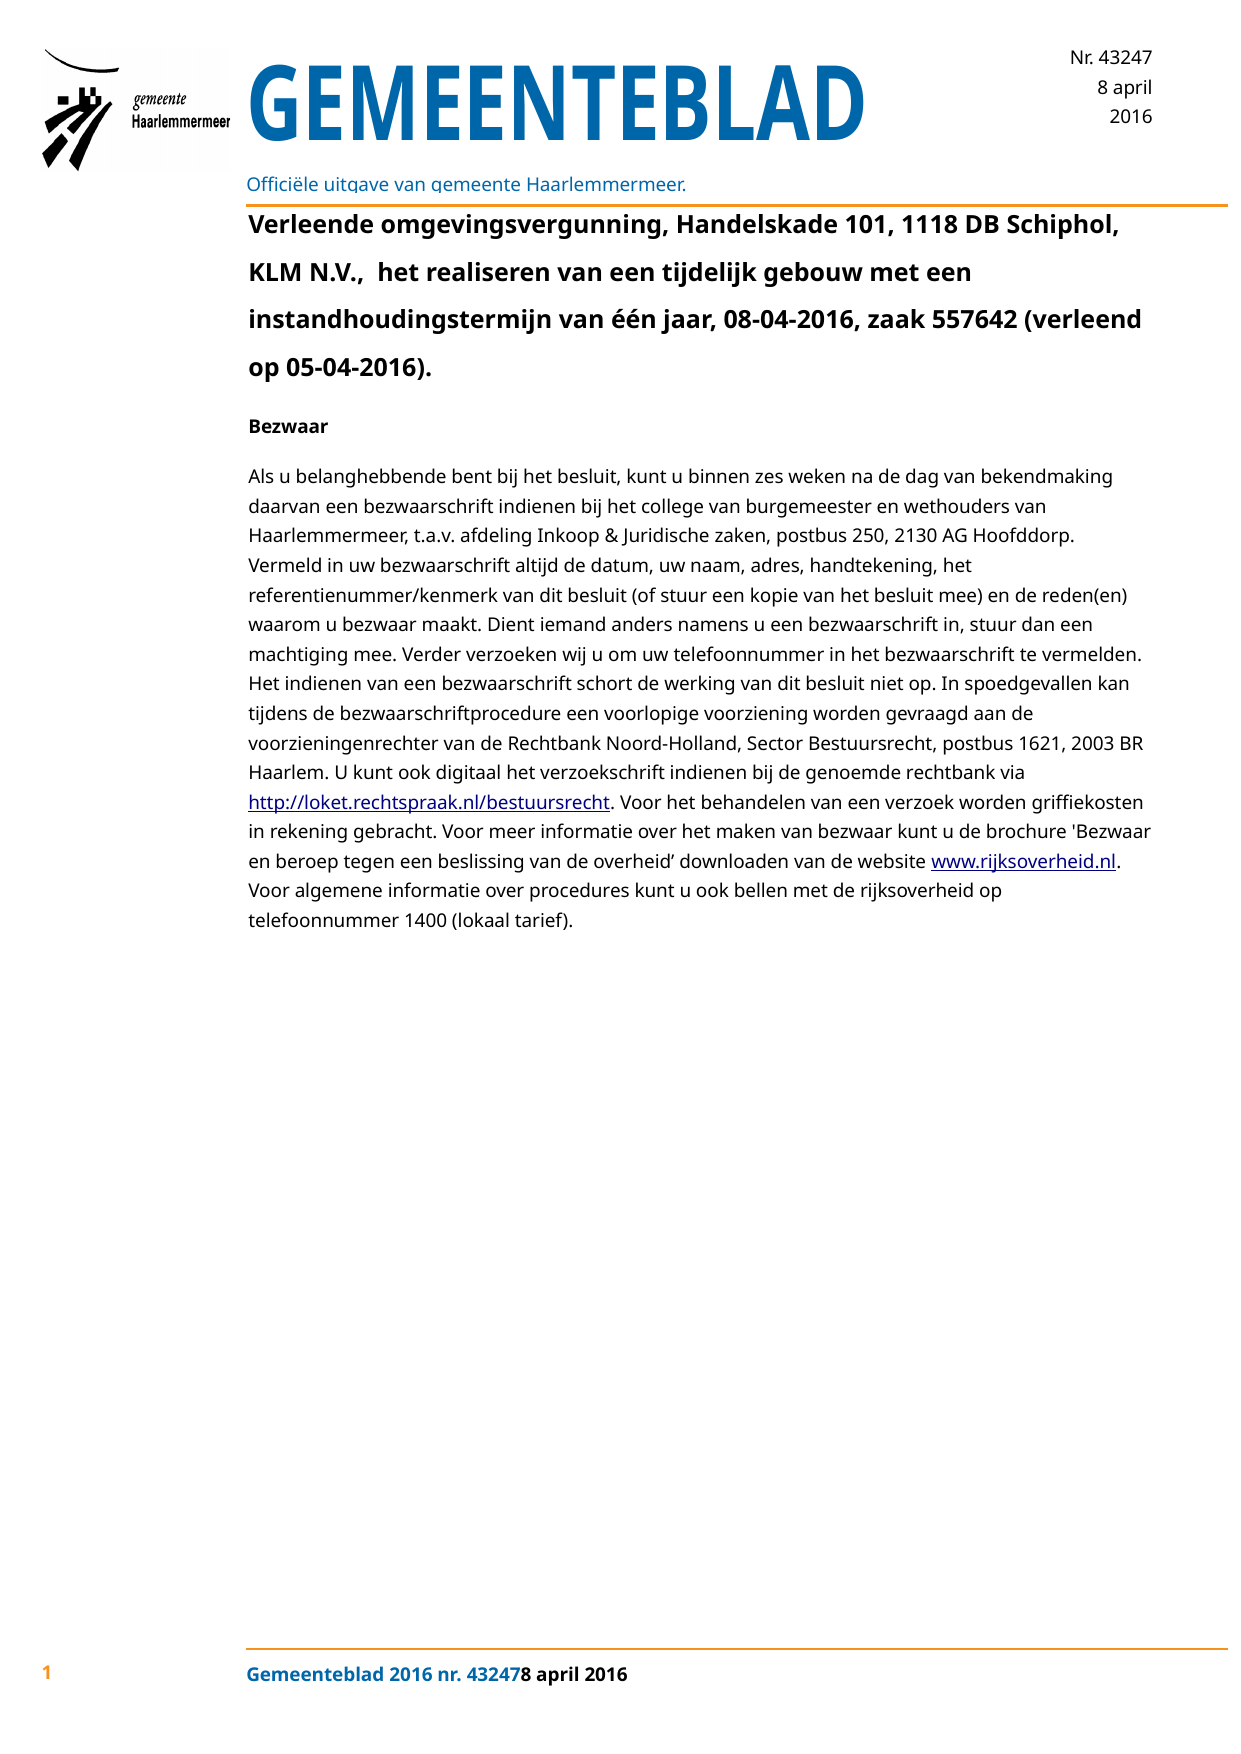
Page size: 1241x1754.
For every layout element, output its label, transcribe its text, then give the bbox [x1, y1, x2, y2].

text Als u belanghebbende bent bij het besluit, kunt u binnen zes weken na de dag van bekendmaking daarvan een bezwaarschrift indienen bij het college van burgemeester en wethouders van Haarlemmermeer, t.a.v. afdeling Inkoop & Juridische zaken, postbus 250, 2130 AG Hoofddorp. Vermeld in uw bezwaarschrift altijd de datum, uw naam, adres, handtekening, het referentienummer/kenmerk van dit besluit (of stuur een kopie van het besluit mee) en de reden(en) waarom u bezwaar maakt. Dient iemand anders namens u een bezwaarschrift in, stuur dan een machtiging mee. Verder verzoeken wij u om uw telefoonnummer in het bezwaarschrift te vermelden. Het indienen van een bezwaarschrift schort de werking van dit besluit niet op. In spoedgevallen kan tijdens de bezwaarschriftprocedure een voorlopige voorziening worden gevraagd aan de voorzieningenrechter van de Rechtbank Noord-Holland, Sector Bestuursrecht, postbus 1621, 2003 BR Haarlem. U kunt ook digitaal het verzoekschrift indienen bij de genoemde rechtbank via http://loket.rechtspraak.nl/bestuursrecht. Voor het behandelen van een verzoek worden griffiekosten in rekening gebracht. Voor meer informatie over het maken van bezwaar kunt u de brochure 'Bezwaar en beroep tegen een beslissing van de overheid’ downloaden van de website www.rijksoverheid.nl. Voor algemene informatie over procedures kunt u ook bellen met de rijksoverheid op telefoonnummer 1400 (lokaal tarief). [248, 463, 1152, 933]
text Verleende omgevingsvergunning, Handelskade 101, 1118 DB Schiphol, KLM N.V., het realiseren van een tijdelijk gebouw met een instandhoudingstermijn van één jaar, 08-04-2016, zaak 557642 (verleend op 05-04-2016). [248, 207, 1152, 384]
text Bezwaar [248, 413, 1152, 439]
picture [41, 47, 231, 172]
